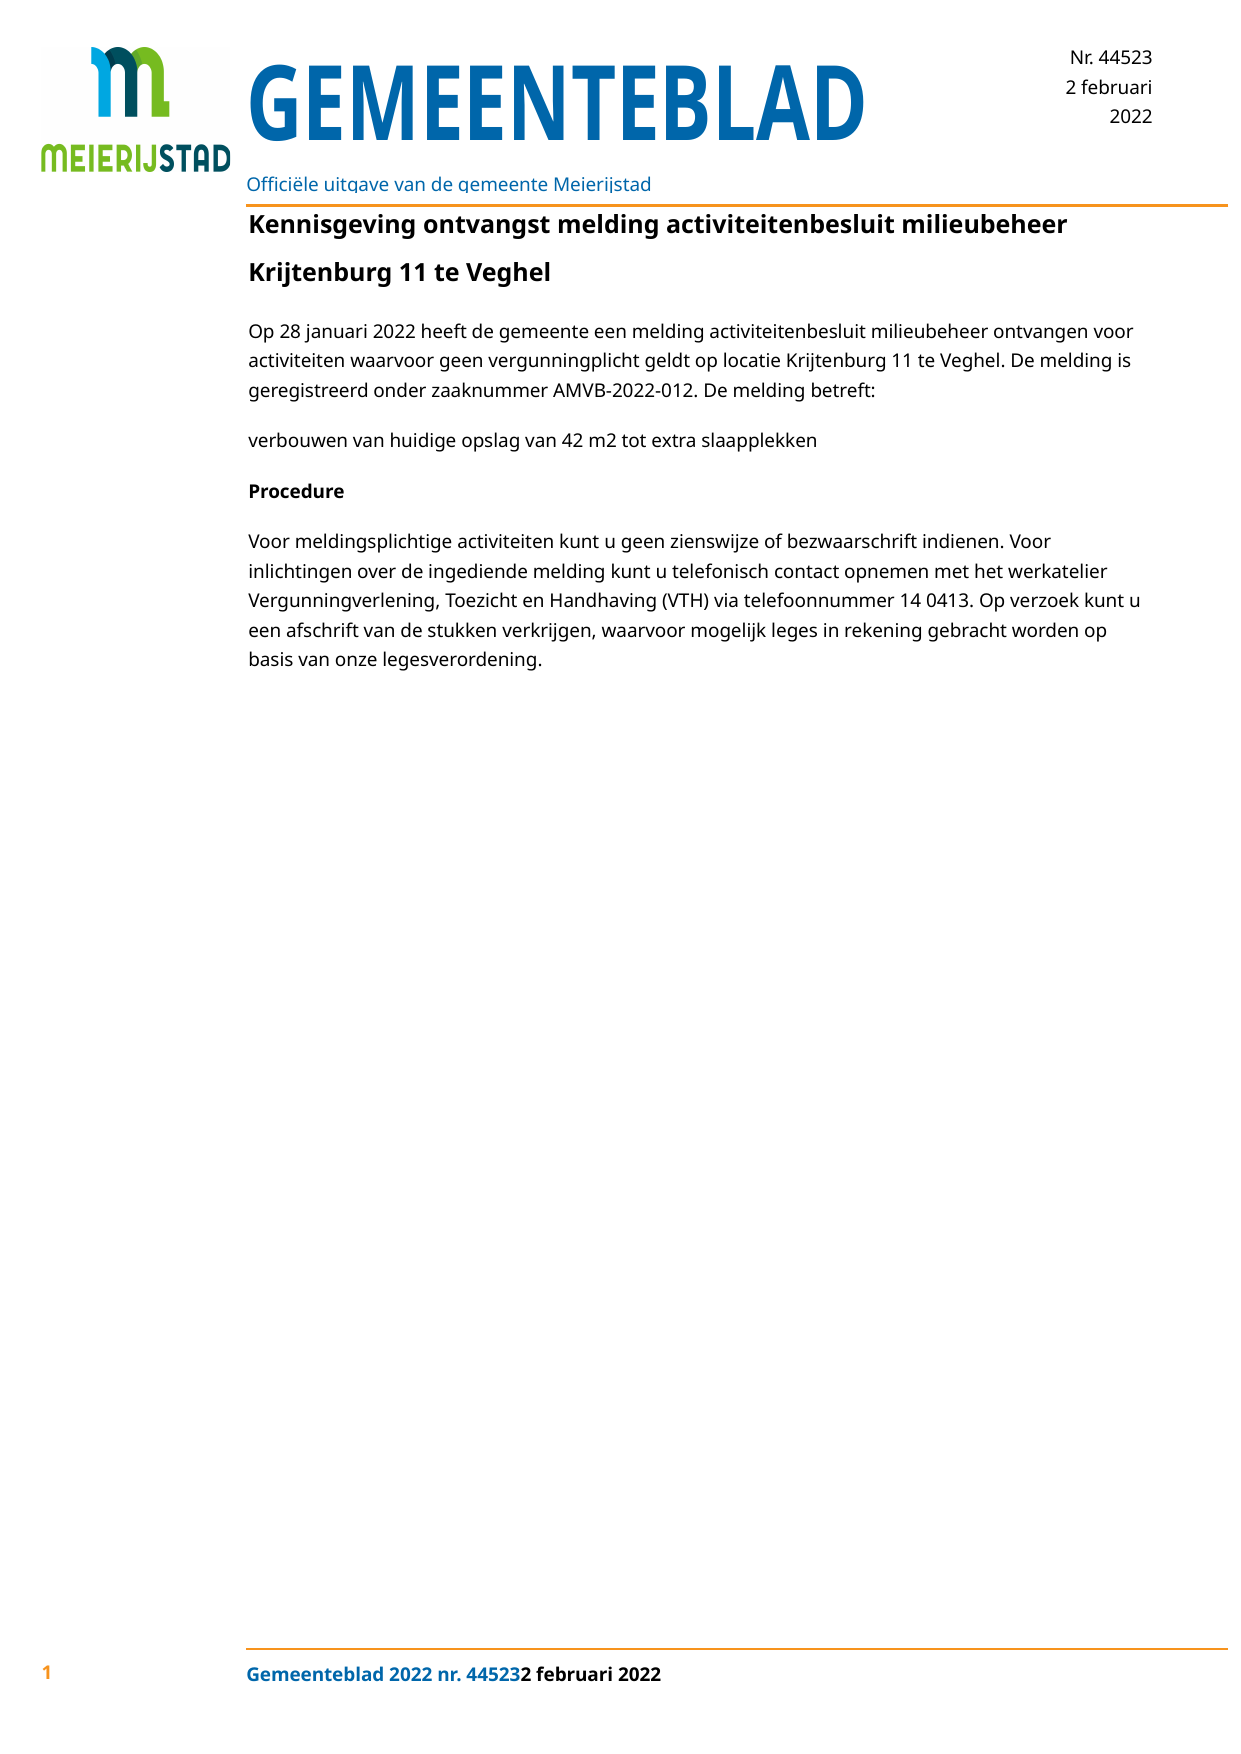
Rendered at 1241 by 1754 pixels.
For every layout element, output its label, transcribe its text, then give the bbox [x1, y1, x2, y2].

picture [41, 47, 231, 172]
text Voor meldingsplichtige activiteiten kunt u geen zienswijze of bezwaarschrift indienen. Voor inlichtingen over de ingediende melding kunt u telefonisch contact opnemen met het werkatelier Vergunningverlening, Toezicht en Handhaving (VTH) via telefoonnummer 14 0413. Op verzoek kunt u een afschrift van de stukken verkrijgen, waarvoor mogelijk leges in rekening gebracht worden op basis van onze legesverordening. [248, 528, 1152, 672]
text Op 28 januari 2022 heeft de gemeente een melding activiteitenbesluit milieubeheer ontvangen voor activiteiten waarvoor geen vergunningplicht geldt op locatie Krijtenburg 11 te Veghel. De melding is geregistreerd onder zaaknummer AMVB-2022-012. De melding betreft: [248, 318, 1152, 403]
text Procedure [248, 478, 1152, 504]
text Kennisgeving ontvangst melding activiteitenbesluit milieubeheer Krijtenburg 11 te Veghel [248, 207, 1152, 288]
text verbouwen van huidige opslag van 42 m2 tot extra slaapplekken [248, 427, 1152, 453]
